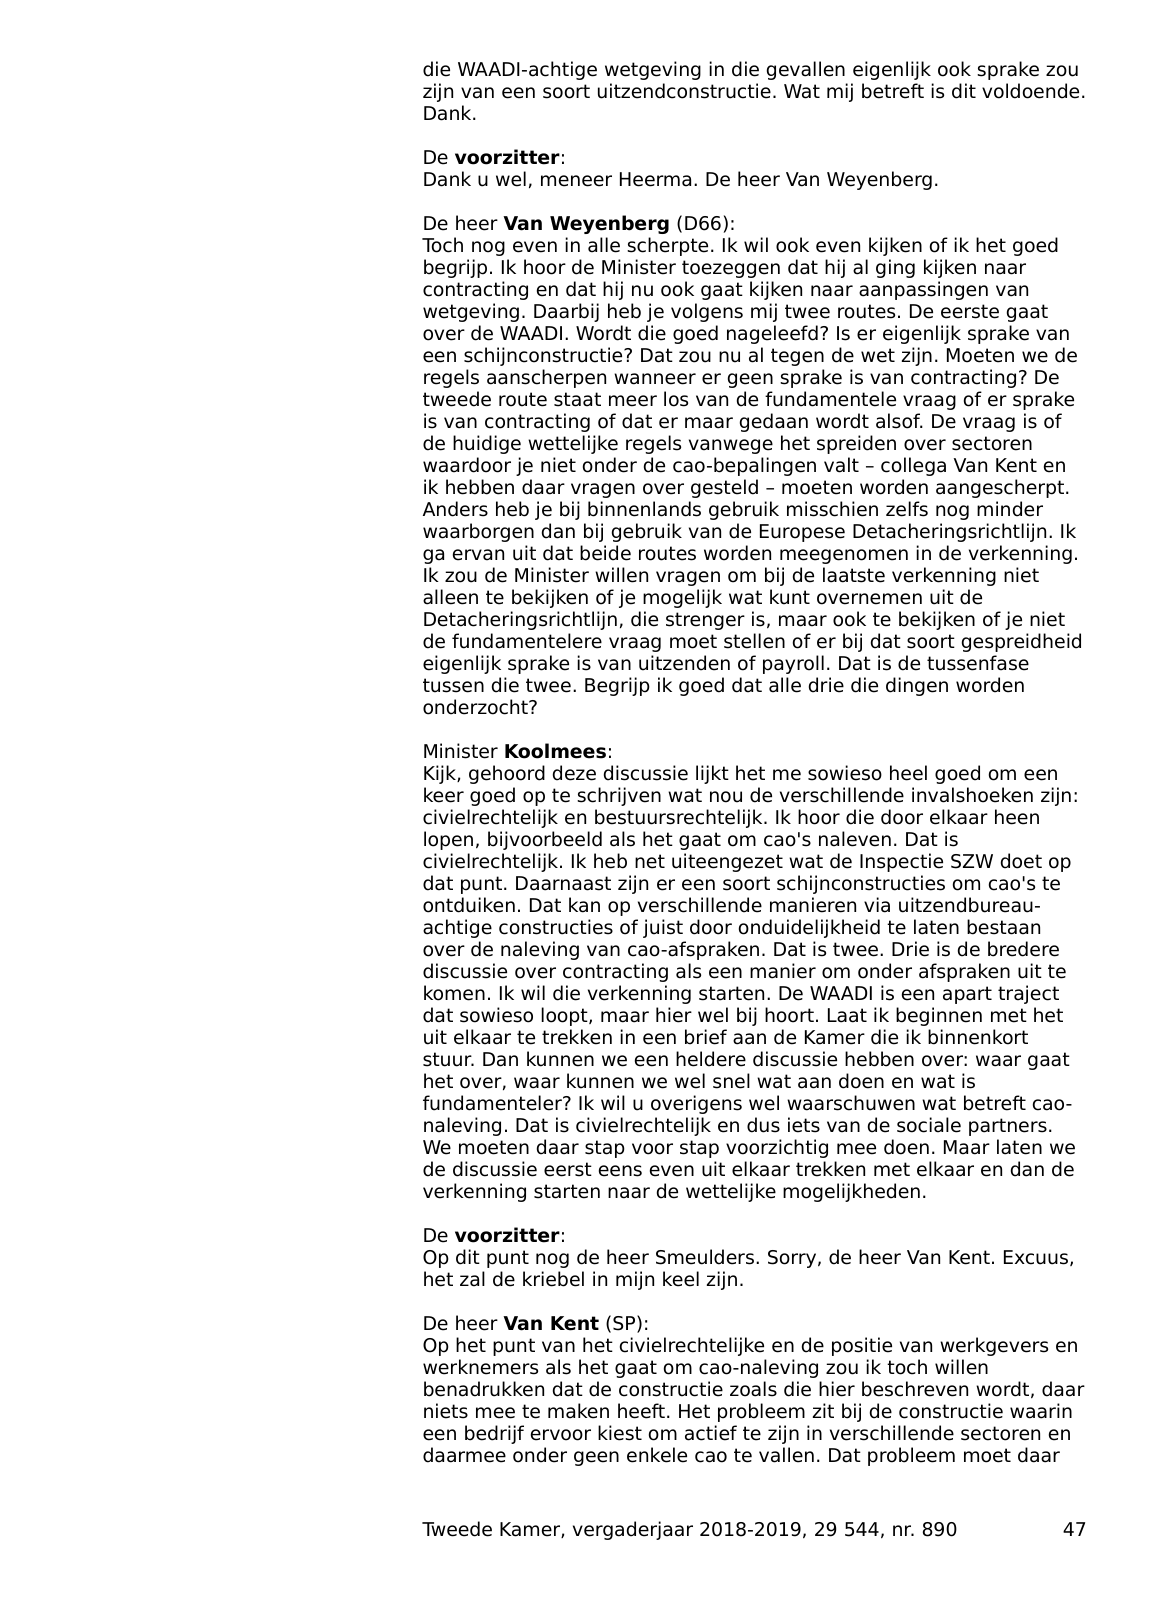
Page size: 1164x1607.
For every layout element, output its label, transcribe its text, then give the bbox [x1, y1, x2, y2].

text De voorzitter: [422, 1225, 1087, 1247]
text Toch nog even in alle scherpte. Ik wil ook even kijken of ik het goed begrijp. Ik hoor de Minister toezeggen dat hij al ging kijken naar contracting en dat hij nu ook gaat kijken naar aanpassingen van wetgeving. Daarbij heb je volgens mij twee routes. De eerste gaat over de WAADI. Wordt die goed nageleefd? Is er eigenlijk sprake van een schijnconstructie? Dat zou nu al tegen de wet zijn. Moeten we de regels aanscherpen wanneer er geen sprake is van contracting? De tweede route staat meer los van de fundamentele vraag of er sprake is van contracting of dat er maar gedaan wordt alsof. De vraag is of de huidige wettelijke regels vanwege het spreiden over sectoren waardoor je niet onder de cao-bepalingen valt – collega Van Kent en ik hebben daar vragen over gesteld – moeten worden aangescherpt. Anders heb je bij binnenlands gebruik misschien zelfs nog minder waarborgen dan bij gebruik van de Europese Detacheringsrichtlijn. Ik ga ervan uit dat beide routes worden meegenomen in de verkenning. Ik zou de Minister willen vragen om bij de laatste verkenning niet alleen te bekijken of je mogelijk wat kunt overnemen uit de Detacheringsrichtlijn, die strenger is, maar ook te bekijken of je niet de fundamentelere vraag moet stellen of er bij dat soort gespreidheid eigenlijk sprake is van uitzenden of payroll. Dat is de tussenfase tussen die twee. Begrijp ik goed dat alle drie die dingen worden onderzocht? [422, 235, 1087, 719]
text Op dit punt nog de heer Smeulders. Sorry, de heer Van Kent. Excuus, het zal de kriebel in mijn keel zijn. [422, 1247, 1087, 1291]
text De voorzitter: [422, 147, 1087, 169]
text die WAADI-achtige wetgeving in die gevallen eigenlijk ook sprake zou zijn van een soort uitzendconstructie. Wat mij betreft is dit voldoende. Dank. [422, 59, 1087, 125]
text Dank u wel, meneer Heerma. De heer Van Weyenberg. [422, 169, 1087, 191]
text Kijk, gehoord deze discussie lijkt het me sowieso heel goed om een keer goed op te schrijven wat nou de verschillende invalshoeken zijn: civielrechtelijk en bestuursrechtelijk. Ik hoor die door elkaar heen lopen, bijvoorbeeld als het gaat om cao's naleven. Dat is civielrechtelijk. Ik heb net uiteengezet wat de Inspectie SZW doet op dat punt. Daarnaast zijn er een soort schijnconstructies om cao's te ontduiken. Dat kan op verschillende manieren via uitzendbureau-achtige constructies of juist door onduidelijkheid te laten bestaan over de naleving van cao-afspraken. Dat is twee. Drie is de bredere discussie over contracting als een manier om onder afspraken uit te komen. Ik wil die verkenning starten. De WAADI is een apart traject dat sowieso loopt, maar hier wel bij hoort. Laat ik beginnen met het uit elkaar te trekken in een brief aan de Kamer die ik binnenkort stuur. Dan kunnen we een heldere discussie hebben over: waar gaat het over, waar kunnen we wel snel wat aan doen en wat is fundamenteler? Ik wil u overigens wel waarschuwen wat betreft cao-naleving. Dat is civielrechtelijk en dus iets van de sociale partners. We moeten daar stap voor stap voorzichtig mee doen. Maar laten we de discussie eerst eens even uit elkaar trekken met elkaar en dan de verkenning starten naar de wettelijke mogelijkheden. [422, 763, 1087, 1203]
text Op het punt van het civielrechtelijke en de positie van werkgevers en werknemers als het gaat om cao-naleving zou ik toch willen benadrukken dat de constructie zoals die hier beschreven wordt, daar niets mee te maken heeft. Het probleem zit bij de constructie waarin een bedrijf ervoor kiest om actief te zijn in verschillende sectoren en daarmee onder geen enkele cao te vallen. Dat probleem moet daar [422, 1335, 1087, 1467]
text Minister Koolmees: [422, 741, 1087, 763]
text De heer Van Weyenberg (D66): [422, 213, 1087, 235]
text De heer Van Kent (SP): [422, 1313, 1087, 1335]
